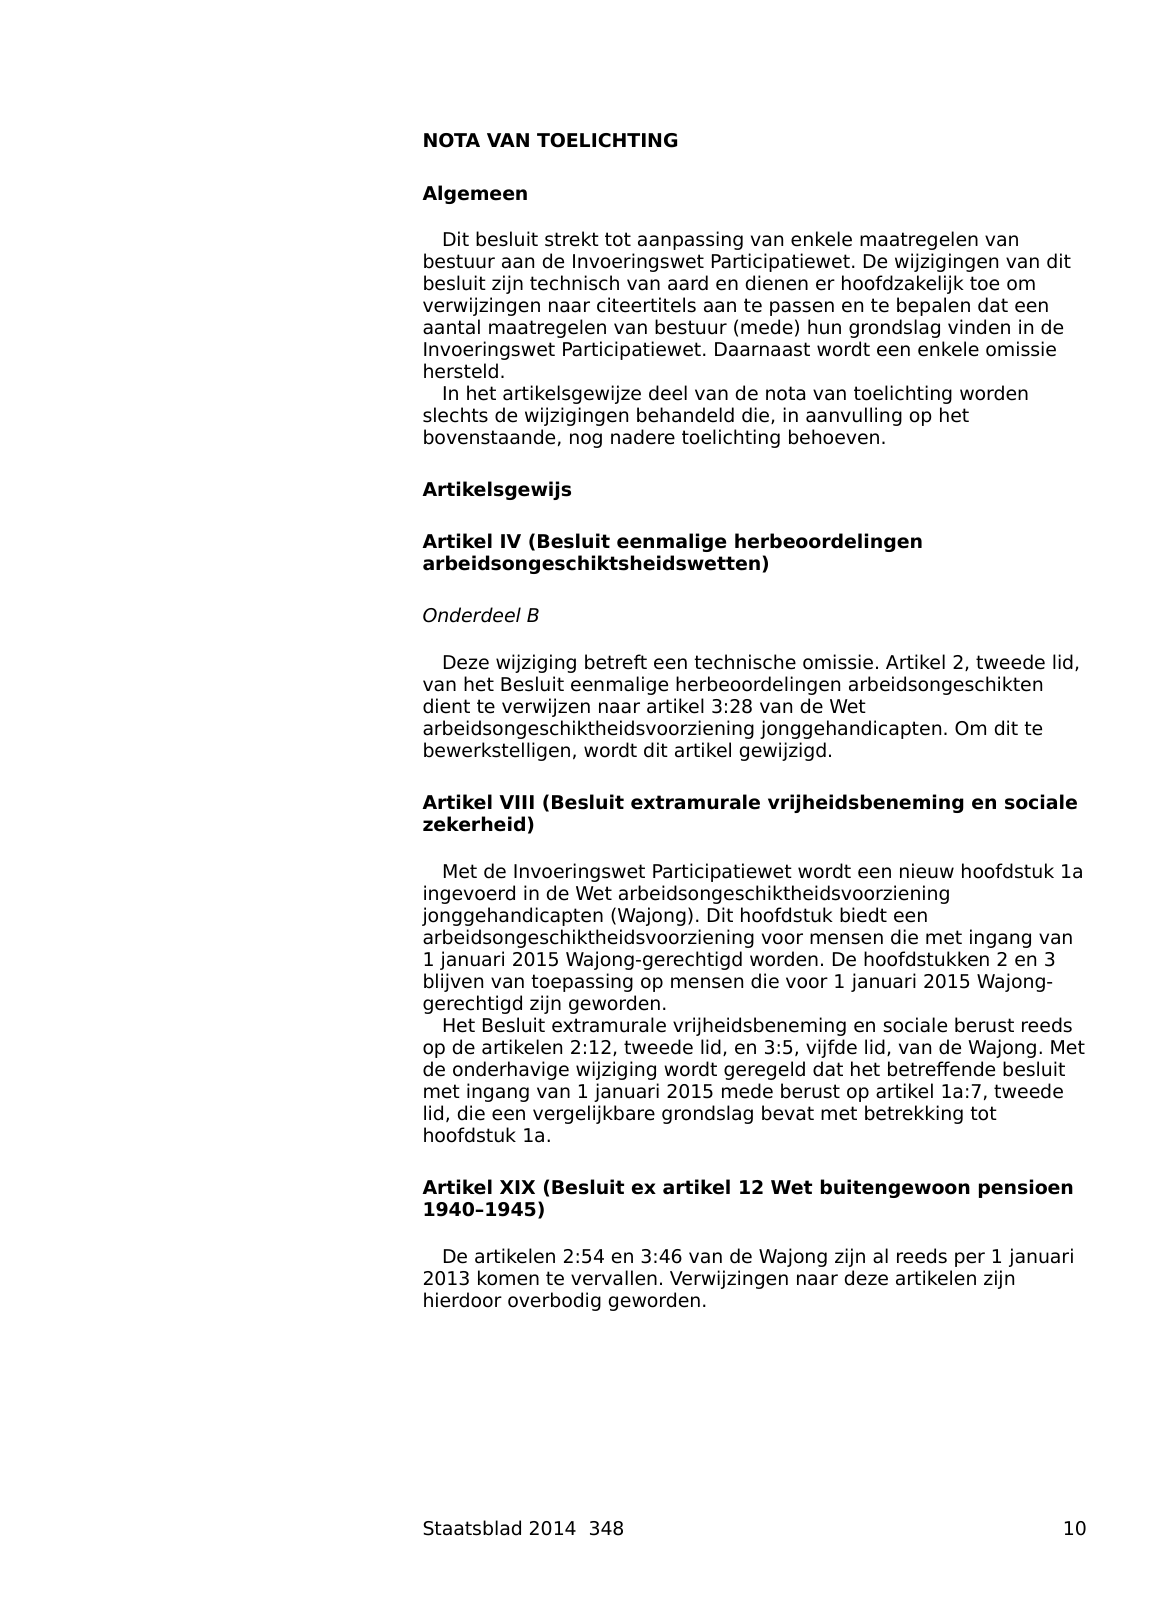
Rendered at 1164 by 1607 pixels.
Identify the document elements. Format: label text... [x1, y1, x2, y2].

text Dit besluit strekt tot aanpassing van enkele maatregelen van bestuur aan de Invoeringswet Participatiewet. De wijzigingen van dit besluit zijn technisch van aard en dienen er hoofdzakelijk toe om verwijzingen naar citeertitels aan te passen en te bepalen dat een aantal maatregelen van bestuur (mede) hun grondslag vinden in de Invoeringswet Participatiewet. Daarnaast wordt een enkele omissie hersteld. [422, 229, 1087, 383]
subtitle Onderdeel B [422, 605, 1087, 627]
subtitle Artikel VIII (Besluit extramurale vrijheidsbeneming en sociale zekerheid) [422, 792, 1087, 836]
subtitle Artikel IV (Besluit eenmalige herbeoordelingen arbeidsongeschiktsheidswetten) [422, 531, 1087, 575]
text In het artikelsgewijze deel van de nota van toelichting worden slechts de wijzigingen behandeld die, in aanvulling op het bovenstaande, nog nadere toelichting behoeven. [422, 383, 1087, 449]
text Met de Invoeringswet Participatiewet wordt een nieuw hoofdstuk 1a ingevoerd in de Wet arbeidsongeschiktheidsvoorziening jonggehandicapten (Wajong). Dit hoofdstuk biedt een arbeidsongeschiktheidsvoorziening voor mensen die met ingang van 1 januari 2015 Wajong-gerechtigd worden. De hoofdstukken 2 en 3 blijven van toepassing op mensen die voor 1 januari 2015 Wajong-gerechtigd zijn geworden. [422, 861, 1087, 1015]
subtitle NOTA VAN TOELICHTING [422, 130, 1087, 152]
subtitle Artikelsgewijs [422, 479, 1087, 501]
text Het Besluit extramurale vrijheidsbeneming en sociale berust reeds op de artikelen 2:12, tweede lid, en 3:5, vijfde lid, van de Wajong. Met de onderhavige wijziging wordt geregeld dat het betreffende besluit met ingang van 1 januari 2015 mede berust op artikel 1a:7, tweede lid, die een vergelijkbare grondslag bevat met betrekking tot hoofdstuk 1a. [422, 1015, 1087, 1147]
text Deze wijziging betreft een technische omissie. Artikel 2, tweede lid, van het Besluit eenmalige herbeoordelingen arbeidsongeschikten dient te verwijzen naar artikel 3:28 van de Wet arbeidsongeschiktheidsvoorziening jonggehandicapten. Om dit te bewerkstelligen, wordt dit artikel gewijzigd. [422, 652, 1087, 762]
subtitle Artikel XIX (Besluit ex artikel 12 Wet buitengewoon pensioen 1940–1945) [422, 1177, 1087, 1221]
text De artikelen 2:54 en 3:46 van de Wajong zijn al reeds per 1 januari 2013 komen te vervallen. Verwijzingen naar deze artikelen zijn hierdoor overbodig geworden. [422, 1246, 1087, 1312]
subtitle Algemeen [422, 182, 1087, 204]
